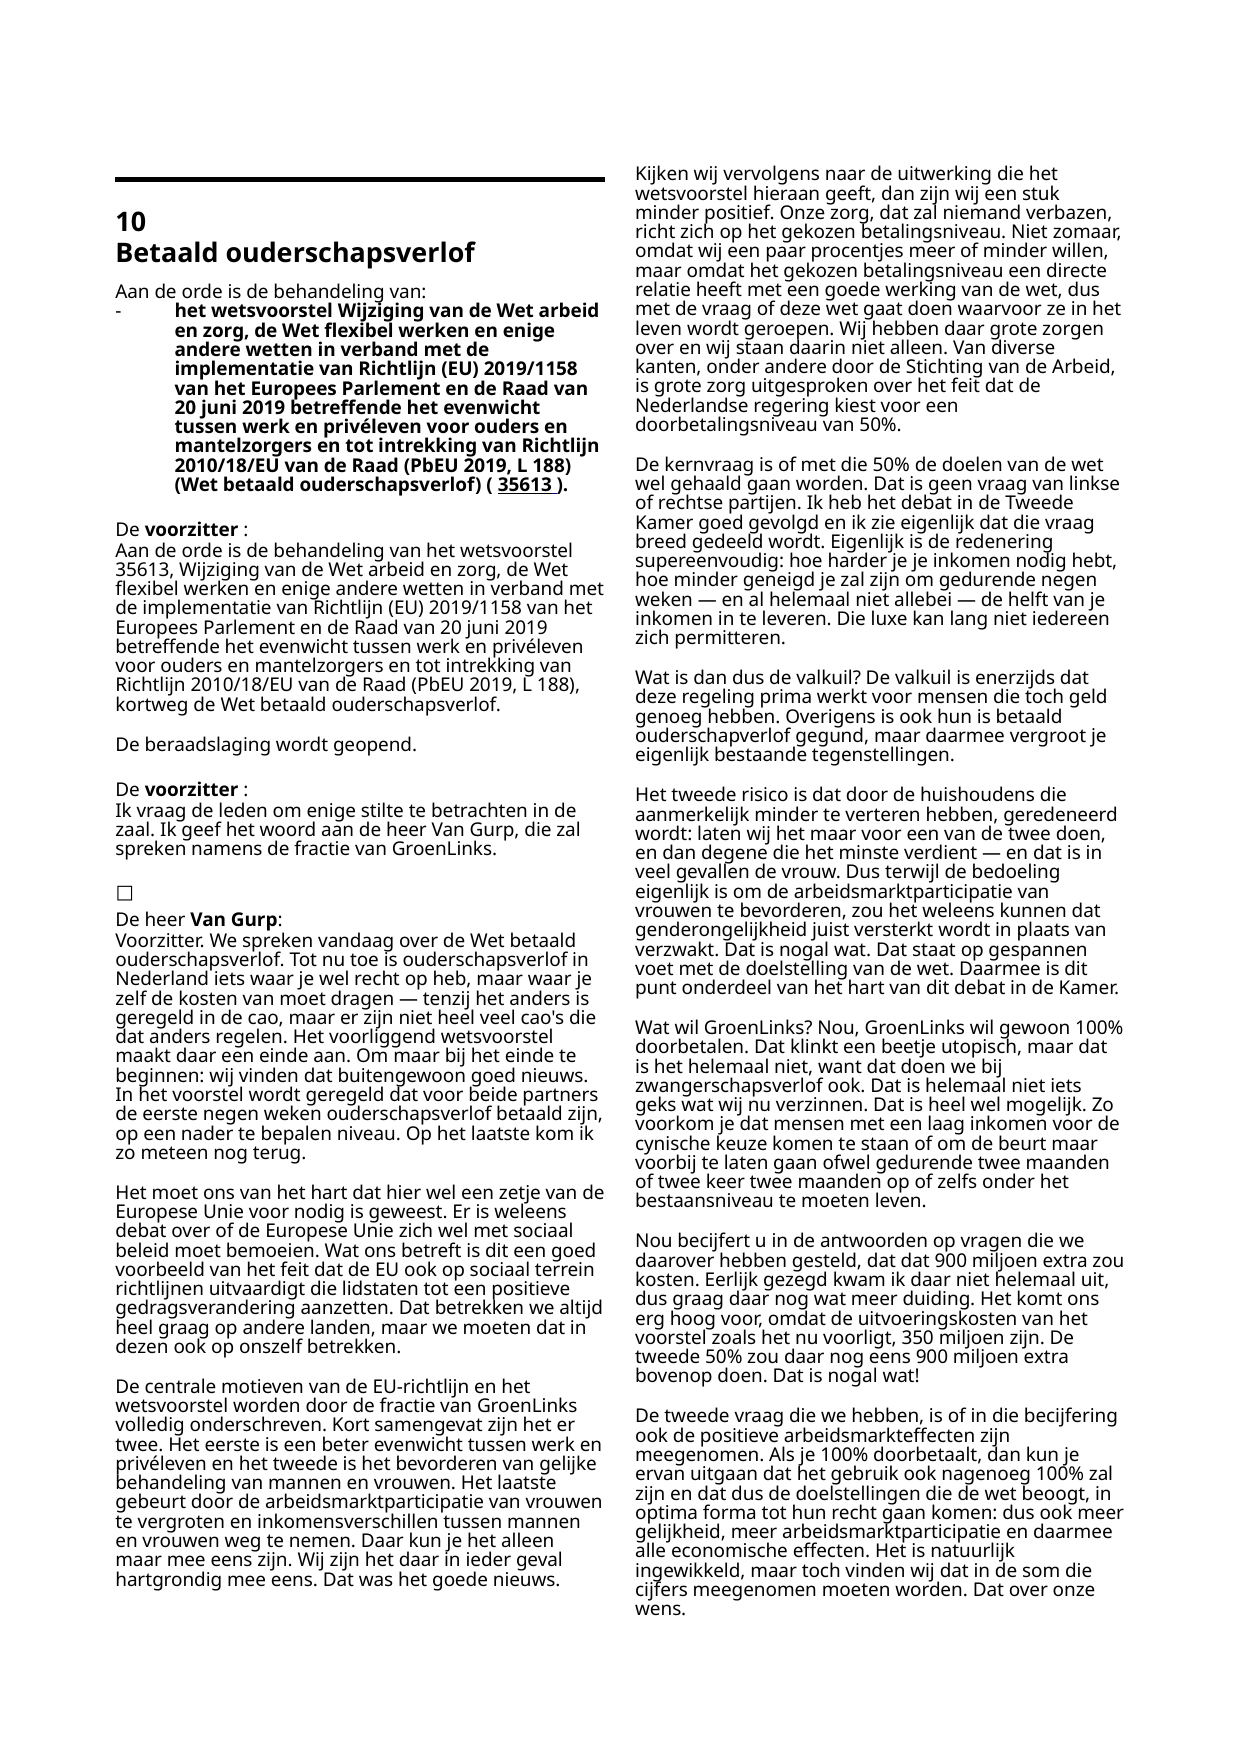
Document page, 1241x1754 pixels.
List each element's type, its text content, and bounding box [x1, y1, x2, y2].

text De centrale motieven van de EU-richtlijn en het wetsvoorstel worden door de fractie van GroenLinks volledig onderschreven. Kort samengevat zijn het er twee. Het eerste is een beter evenwicht tussen werk en privéleven en het tweede is het bevorderen van gelijke behandeling van mannen en vrouwen. Het laatste gebeurt door de arbeidsmarktparticipatie van vrouwen te vergroten en inkomensverschillen tussen mannen en vrouwen weg te nemen. Daar kun je het alleen maar mee eens zijn. Wij zijn het daar in ieder geval hartgrondig mee eens. Dat was het goede nieuws. [115, 1378, 605, 1590]
text De beraadslaging wordt geopend. [115, 736, 605, 755]
text De kernvraag is of met die 50% de doelen van de wet wel gehaald gaan worden. Dat is geen vraag van linkse of rechtse partijen. Ik heb het debat in de Tweede Kamer goed gevolgd en ik zie eigenlijk dat die vraag breed gedeeld wordt. Eigenlijk is de redenering supereenvoudig: hoe harder je je inkomen nodig hebt, hoe minder geneigd je zal zijn om gedurende negen weken — en al helemaal niet allebei — de helft van je inkomen in te leveren. Die luxe kan lang niet iedereen zich permitteren. [635, 456, 1125, 648]
list het wetsvoorstel Wijziging van de Wet arbeid en zorg, de Wet flexibel werken en enige andere wetten in verband met de implementatie van Richtlijn (EU) 2019/1158 van het Europees Parlement en de Raad van 20 juni 2019 betreffende het evenwicht tussen werk en privéleven voor ouders en mantelzorgers en tot intrekking van Richtlijn 2010/18/EU van de Raad (PbEU 2019, L 188) (Wet betaald ouderschapsverlof) ( 35613 ). [115, 302, 605, 495]
text Kijken wij vervolgens naar de uitwerking die het wetsvoorstel hieraan geeft, dan zijn wij een stuk minder positief. Onze zorg, dat zal niemand verbazen, richt zich op het gekozen betalingsniveau. Niet zomaar, omdat wij een paar procentjes meer of minder willen, maar omdat het gekozen betalingsniveau een directe relatie heeft met een goede werking van de wet, dus met de vraag of deze wet gaat doen waarvoor ze in het leven wordt geroepen. Wij hebben daar grote zorgen over en wij staan daarin niet alleen. Van diverse kanten, onder andere door de Stichting van de Arbeid, is grote zorg uitgesproken over het feit dat de Nederlandse regering kiest voor een doorbetalingsniveau van 50%. [635, 165, 1125, 435]
text ⬜ [115, 880, 605, 906]
text De tweede vraag die we hebben, is of in die becijfering ook de positieve arbeidsmarkteffecten zijn meegenomen. Als je 100% doorbetaalt, dan kun je ervan uitgaan dat het gebruik ook nagenoeg 100% zal zijn en dat dus de doelstellingen die de wet beoogt, in optima forma tot hun recht gaan komen: dus ook meer gelijkheid, meer arbeidsmarktparticipatie en daarmee alle economische effecten. Het is natuurlijk ingewikkeld, maar toch vinden wij dat in de som die cijfers meegenomen moeten worden. Dat over onze wens. [635, 1407, 1125, 1619]
text Wat wil GroenLinks? Nou, GroenLinks wil gewoon 100% doorbetalen. Dat klinkt een beetje utopisch, maar dat is het helemaal niet, want dat doen we bij zwangerschapsverlof ook. Dat is helemaal niet iets geks wat wij nu verzinnen. Dat is heel wel mogelijk. Zo voorkom je dat mensen met een laag inkomen voor de cynische keuze komen te staan of om de beurt maar voorbij te laten gaan ofwel gedurende twee maanden of twee keer twee maanden op of zelfs onder het bestaansniveau te moeten leven. [635, 1019, 1125, 1212]
text 10 [115, 203, 605, 239]
text Voorzitter. We spreken vandaag over de Wet betaald ouderschapsverlof. Tot nu toe is ouderschapsverlof in Nederland iets waar je wel recht op heb, maar waar je zelf de kosten van moet dragen — tenzij het anders is geregeld in de cao, maar er zijn niet heel veel cao's die dat anders regelen. Het voorliggend wetsvoorstel maakt daar een einde aan. Om maar bij het einde te beginnen: wij vinden dat buitengewoon goed nieuws. In het voorstel wordt geregeld dat voor beide partners de eerste negen weken ouderschapsverlof betaald zijn, op een nader te bepalen niveau. Op het laatste kom ik zo meteen nog terug. [115, 932, 605, 1163]
text De heer Van Gurp: [115, 906, 605, 932]
text Aan de orde is de behandeling van: [115, 283, 605, 302]
text De voorzitter : [115, 776, 605, 802]
text Het tweede risico is dat door de huishoudens die aanmerkelijk minder te verteren hebben, geredeneerd wordt: laten wij het maar voor een van de twee doen, en dan degene die het minste verdient — en dat is in veel gevallen de vrouw. Dus terwijl de bedoeling eigenlijk is om de arbeidsmarktparticipatie van vrouwen te bevorderen, zou het weleens kunnen dat genderongelijkheid juist versterkt wordt in plaats van verzwakt. Dat is nogal wat. Dat staat op gespannen voet met de doelstelling van de wet. Daarmee is dit punt onderdeel van het hart van dit debat in de Kamer. [635, 786, 1125, 998]
text Betaald ouderschapsverlof [115, 239, 605, 283]
text Wat is dan dus de valkuil? De valkuil is enerzijds dat deze regeling prima werkt voor mensen die toch geld genoeg hebben. Overigens is ook hun is betaald ouderschapverlof gegund, maar daarmee vergroot je eigenlijk bestaande tegenstellingen. [635, 669, 1125, 766]
text Nou becijfert u in de antwoorden op vragen die we daarover hebben gesteld, dat dat 900 miljoen extra zou kosten. Eerlijk gezegd kwam ik daar niet helemaal uit, dus graag daar nog wat meer duiding. Het komt ons erg hoog voor, omdat de uitvoeringskosten van het voorstel zoals het nu voorligt, 350 miljoen zijn. De tweede 50% zou daar nog eens 900 miljoen extra bovenop doen. Dat is nogal wat! [635, 1232, 1125, 1387]
text Ik vraag de leden om enige stilte te betrachten in de zaal. Ik geef het woord aan de heer Van Gurp, die zal spreken namens de fractie van GroenLinks. [115, 802, 605, 859]
text Aan de orde is de behandeling van het wetsvoorstel 35613, Wijziging van de Wet arbeid en zorg, de Wet flexibel werken en enige andere wetten in verband met de implementatie van Richtlijn (EU) 2019/1158 van het Europees Parlement en de Raad van 20 juni 2019 betreffende het evenwicht tussen werk en privéleven voor ouders en mantelzorgers en tot intrekking van Richtlijn 2010/18/EU van de Raad (PbEU 2019, L 188), kortweg de Wet betaald ouderschapsverlof. [115, 542, 605, 715]
text Het moet ons van het hart dat hier wel een zetje van de Europese Unie voor nodig is geweest. Er is weleens debat over of de Europese Unie zich wel met sociaal beleid moet bemoeien. Wat ons betreft is dit een goed voorbeeld van het feit dat de EU ook op sociaal terrein richtlijnen uitvaardigt die lidstaten tot een positieve gedragsverandering aanzetten. Dat betrekken we altijd heel graag op andere landen, maar we moeten dat in dezen ook op onszelf betrekken. [115, 1184, 605, 1357]
text De voorzitter : [115, 516, 605, 542]
